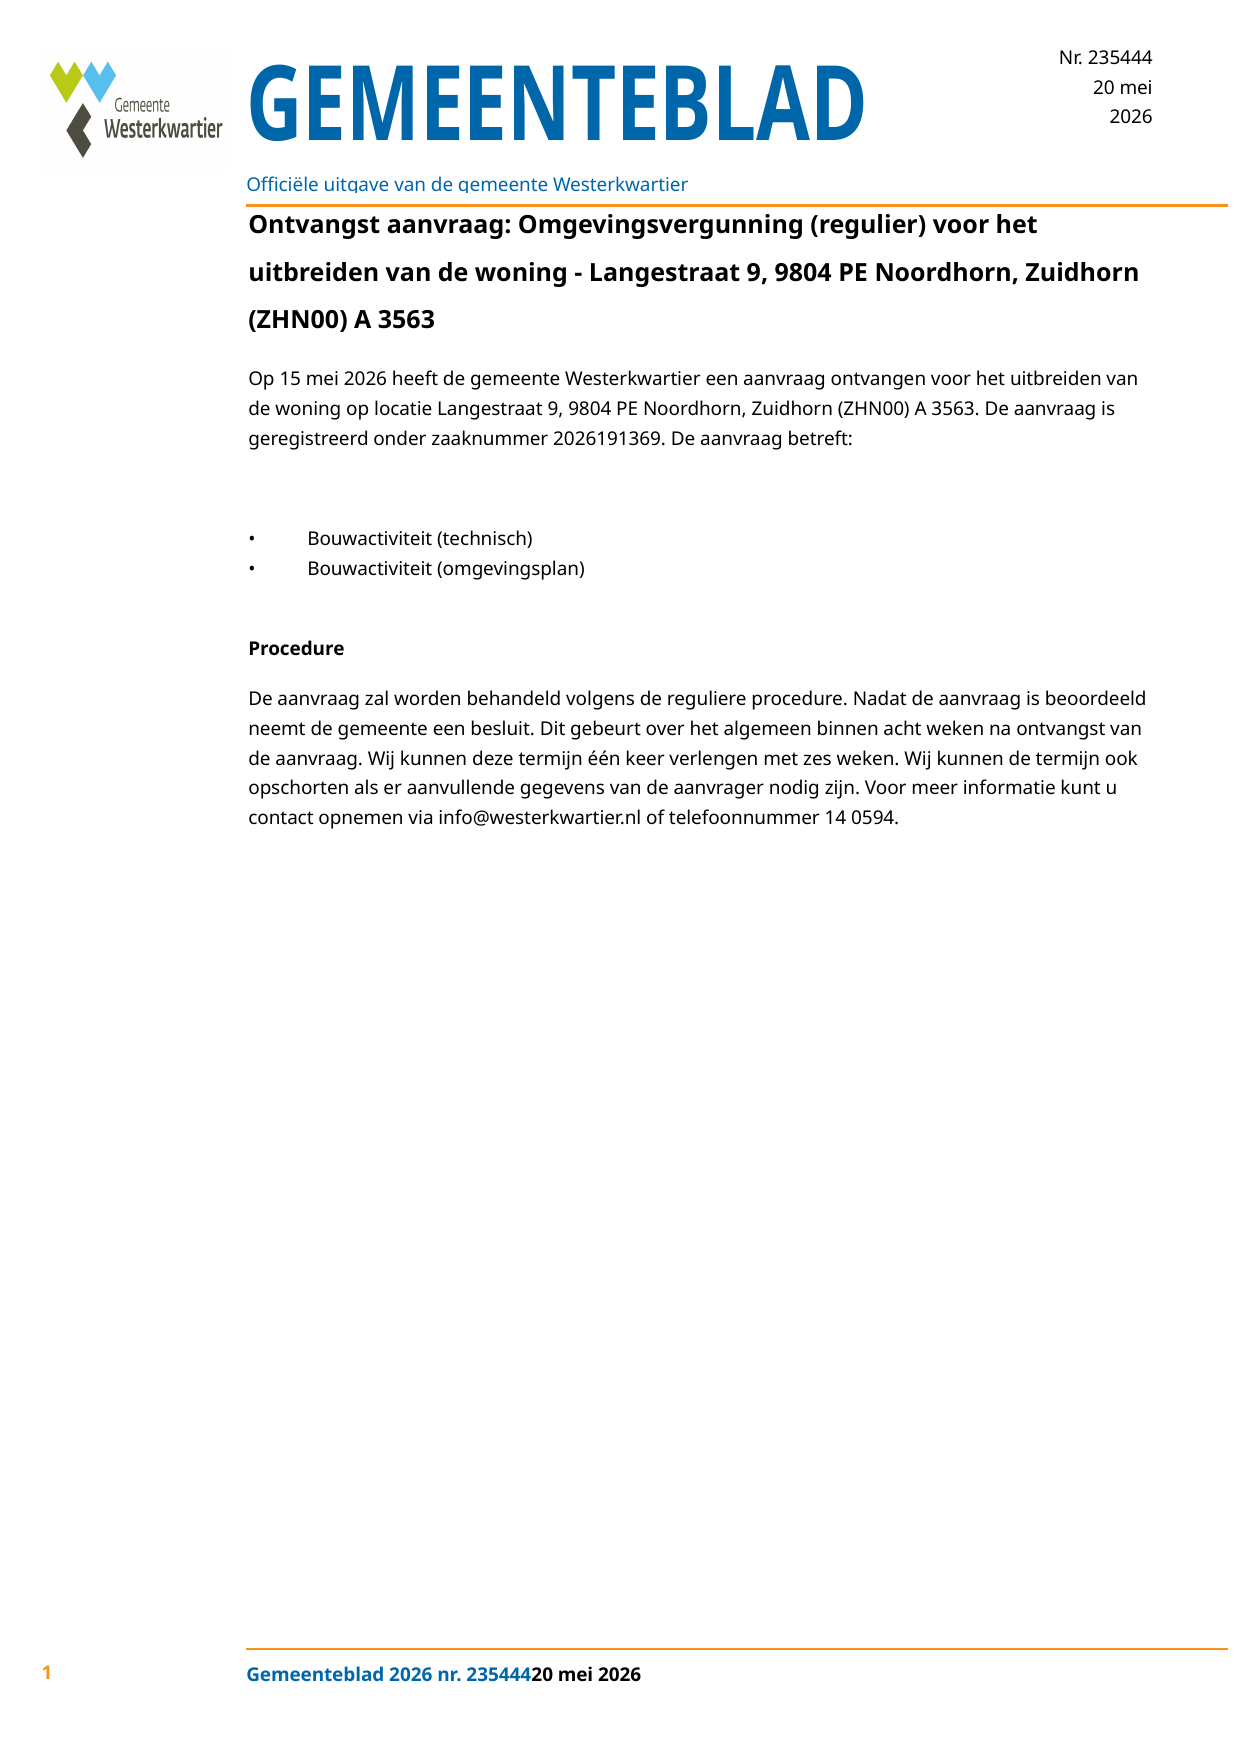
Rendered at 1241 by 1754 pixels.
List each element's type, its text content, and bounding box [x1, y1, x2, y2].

text De aanvraag zal worden behandeld volgens de reguliere procedure. Nadat de aanvraag is beoordeeld neemt de gemeente een besluit. Dit gebeurt over het algemeen binnen acht weken na ontvangst van de aanvraag. Wij kunnen deze termijn één keer verlengen met zes weken. Wij kunnen de termijn ook opschorten als er aanvullende gegevens van de aanvrager nodig zijn. Voor meer informatie kunt u contact opnemen via info@westerkwartier.nl of telefoonnummer 14 0594. [248, 686, 1152, 829]
list Bouwactiviteit (technisch) [248, 526, 1152, 551]
text Ontvangst aanvraag: Omgevingsvergunning (regulier) voor het uitbreiden van de woning - Langestraat 9, 9804 PE Noordhorn, Zuidhorn (ZHN00) A 3563 [248, 207, 1152, 336]
text Procedure [248, 635, 1152, 661]
picture [41, 47, 231, 172]
list Bouwactiviteit (omgevingsplan) [248, 555, 1152, 581]
text Op 15 mei 2026 heeft de gemeente Westerkwartier een aanvraag ontvangen voor het uitbreiden van de woning op locatie Langestraat 9, 9804 PE Noordhorn, Zuidhorn (ZHN00) A 3563. De aanvraag is geregistreerd onder zaaknummer 2026191369. De aanvraag betreft: [248, 366, 1152, 450]
